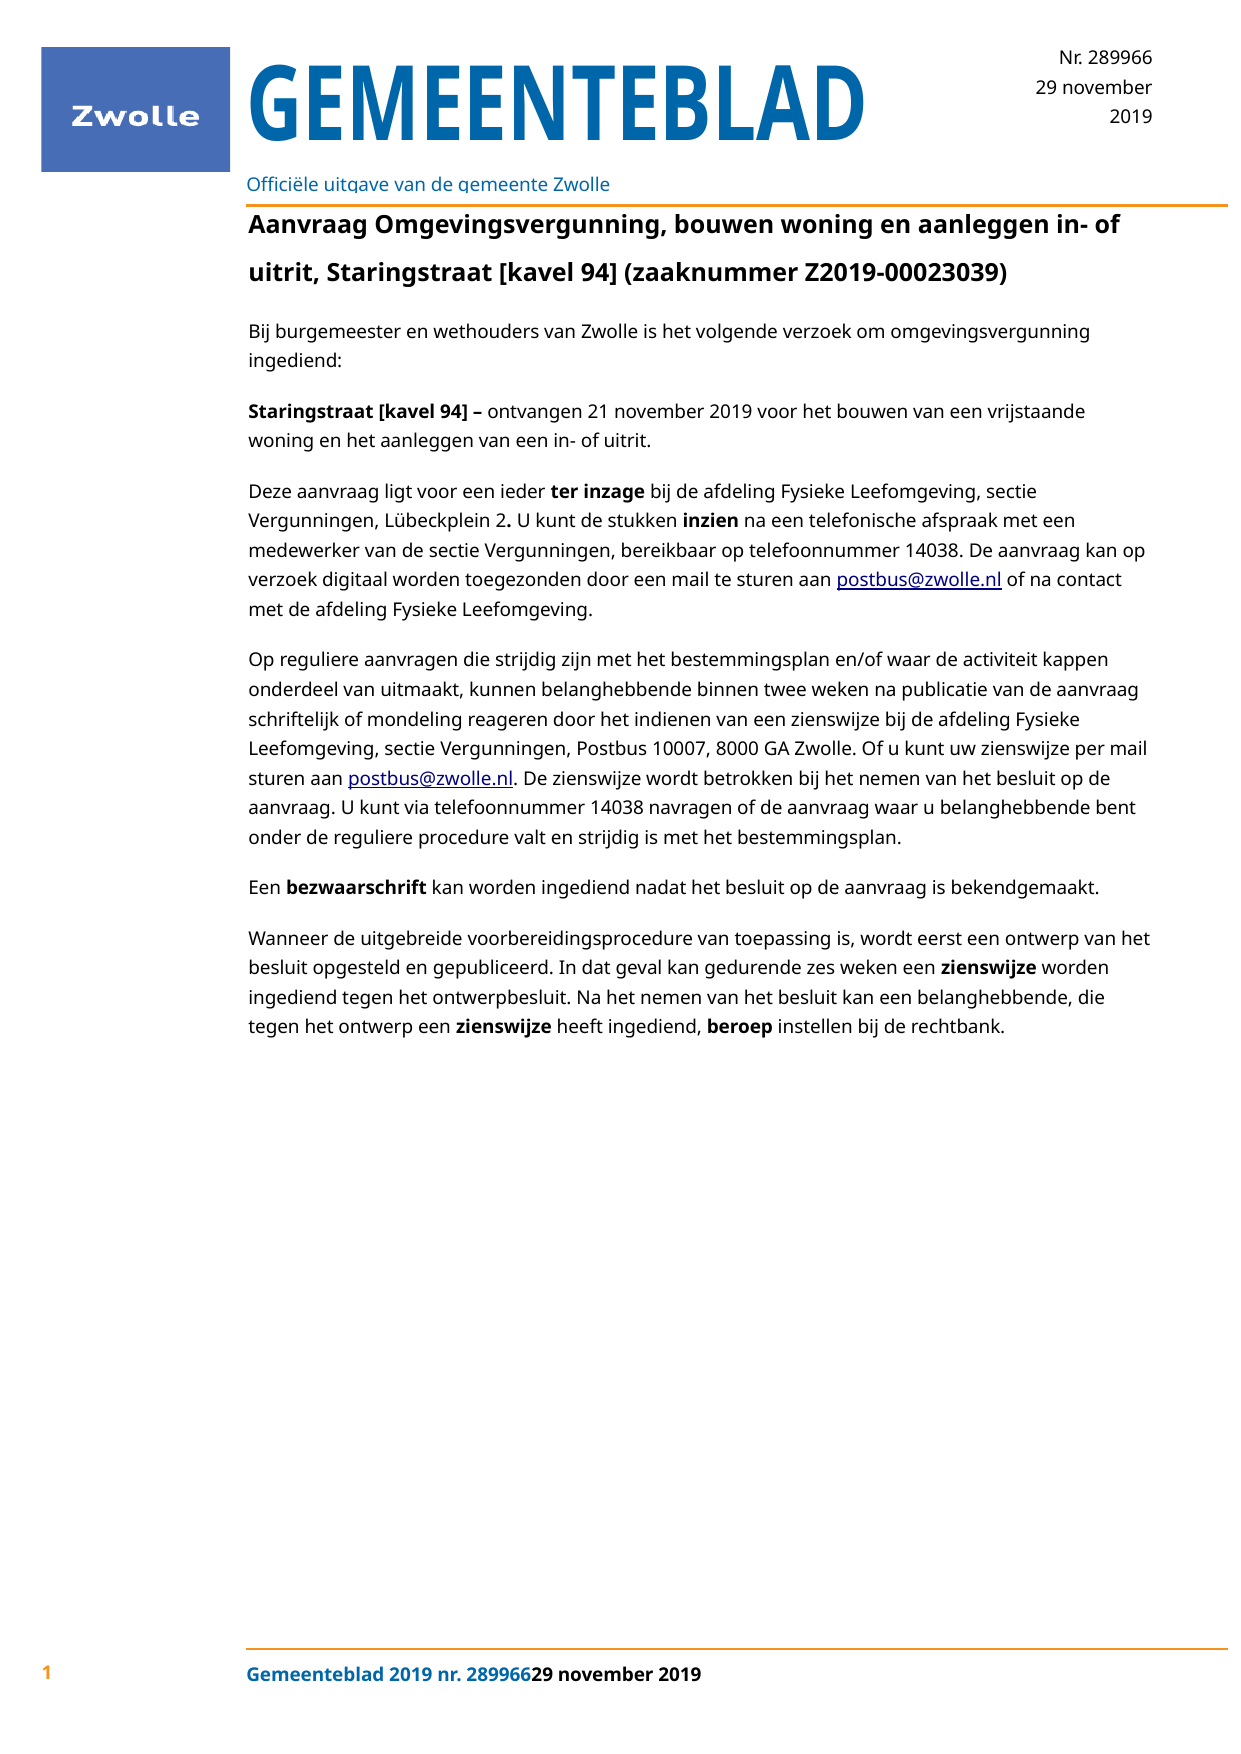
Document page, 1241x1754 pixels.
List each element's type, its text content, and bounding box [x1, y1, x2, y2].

text Staringstraat [kavel 94] – ontvangen 21 november 2019 voor het bouwen van een vrijstaande woning en het aanleggen van een in- of uitrit. [248, 398, 1152, 453]
picture [41, 47, 231, 172]
text Wanneer de uitgebreide voorbereidingsprocedure van toepassing is, wordt eerst een ontwerp van het besluit opgesteld en gepubliceerd. In dat geval kan gedurende zes weken een zienswijze worden ingediend tegen het ontwerpbesluit. Na het nemen van het besluit kan een belanghebbende, die tegen het ontwerp een zienswijze heeft ingediend, beroep instellen bij de rechtbank. [248, 925, 1152, 1039]
text Deze aanvraag ligt voor een ieder ter inzage bij de afdeling Fysieke Leefomgeving, sectie Vergunningen, Lübeckplein 2. U kunt de stukken inzien na een telefonische afspraak met een medewerker van de sectie Vergunningen, bereikbaar op telefoonnummer 14038. De aanvraag kan op verzoek digitaal worden toegezonden door een mail te sturen aan postbus@zwolle.nl of na contact met de afdeling Fysieke Leefomgeving. [248, 478, 1152, 622]
text Bij burgemeester en wethouders van Zwolle is het volgende verzoek om omgevingsvergunning ingediend: [248, 318, 1152, 373]
text Aanvraag Omgevingsvergunning, bouwen woning en aanleggen in- of uitrit, Staringstraat [kavel 94] (zaaknummer Z2019-00023039) [248, 207, 1152, 288]
text Een bezwaarschrift kan worden ingediend nadat het besluit op de aanvraag is bekendgemaakt. [248, 874, 1152, 900]
text Op reguliere aanvragen die strijdig zijn met het bestemmingsplan en/of waar de activiteit kappen onderdeel van uitmaakt, kunnen belanghebbende binnen twee weken na publicatie van de aanvraag schriftelijk of mondeling reageren door het indienen van een zienswijze bij de afdeling Fysieke Leefomgeving, sectie Vergunningen, Postbus 10007, 8000 GA Zwolle. Of u kunt uw zienswijze per mail sturen aan postbus@zwolle.nl. De zienswijze wordt betrokken bij het nemen van het besluit op de aanvraag. U kunt via telefoonnummer 14038 navragen of de aanvraag waar u belanghebbende bent onder de reguliere procedure valt en strijdig is met het bestemmingsplan. [248, 647, 1152, 850]
